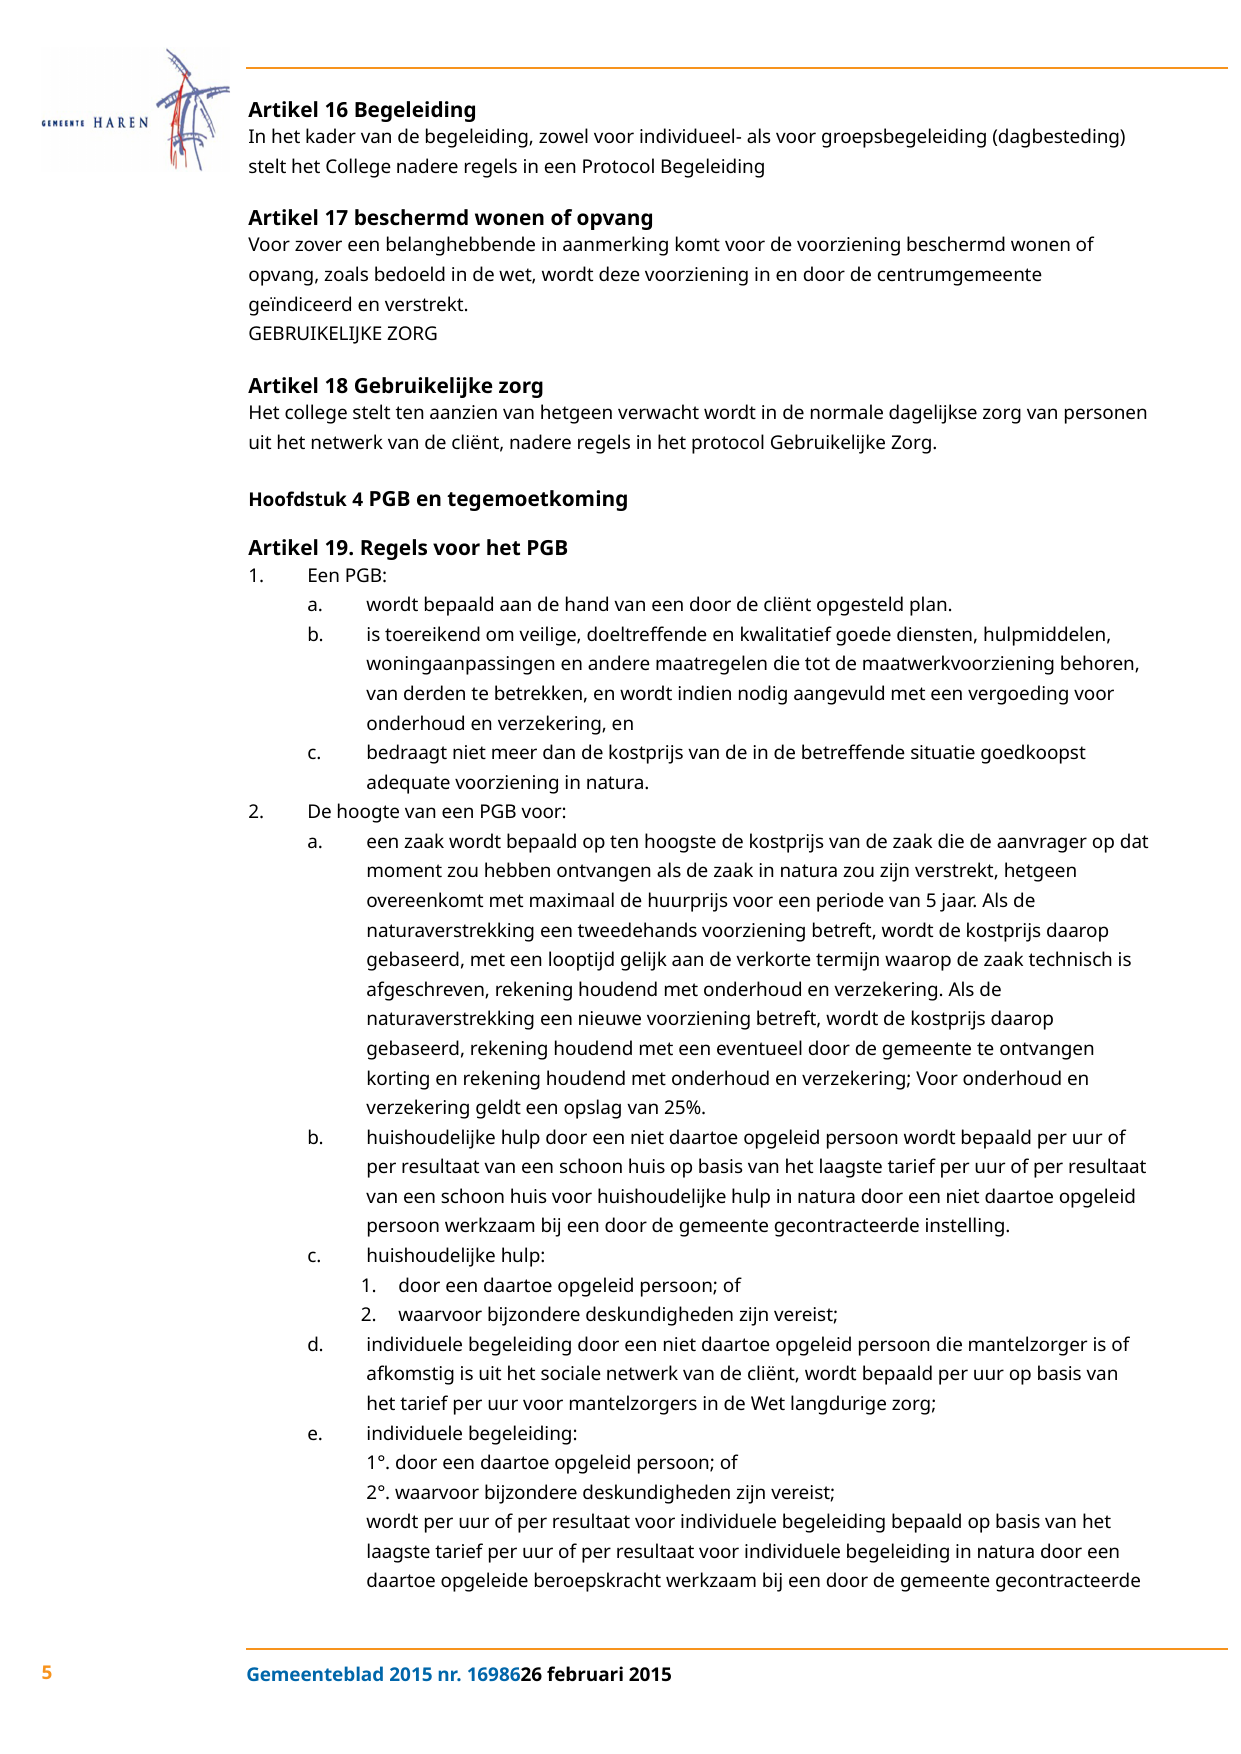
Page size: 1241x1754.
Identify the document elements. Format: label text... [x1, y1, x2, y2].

list De hoogte van een PGB voor: [248, 798, 1152, 824]
list bedraagt niet meer dan de kostprijs van de in de betreffende situatie goedkoopst adequate voorziening in natura. [307, 739, 1152, 795]
text In het kader van de begeleiding, zowel voor individueel- als voor groepsbegeleiding (dagbesteding) stelt het College nadere regels in een Protocol Begeleiding [248, 123, 1152, 178]
list huishoudelijke hulp door een niet daartoe opgeleid persoon wordt bepaald per uur of per resultaat van een schoon huis op basis van het laagste tarief per uur of per resultaat van een schoon huis voor huishoudelijke hulp in natura door een niet daartoe opgeleid persoon werkzaam bij een door de gemeente gecontracteerde instelling. [307, 1124, 1152, 1238]
list huishoudelijke hulp: [307, 1242, 1152, 1268]
text Artikel 19. Regels voor het PGB [248, 533, 1152, 562]
list individuele begeleiding: [307, 1420, 1152, 1446]
list waarvoor bijzondere deskundigheden zijn vereist; [361, 1301, 1152, 1327]
list wordt bepaald aan de hand van een door de cliënt opgesteld plan. [307, 591, 1152, 617]
text GEBRUIKELIJKE ZORG [248, 320, 1152, 346]
list individuele begeleiding door een niet daartoe opgeleid persoon die mantelzorger is of afkomstig is uit het sociale netwerk van de cliënt, wordt bepaald per uur op basis van het tarief per uur voor mantelzorgers in de Wet langdurige zorg; [307, 1331, 1152, 1416]
picture [41, 47, 231, 172]
list een zaak wordt bepaald op ten hoogste de kostprijs van de zaak die de aanvrager op dat moment zou hebben ontvangen als de zaak in natura zou zijn verstrekt, hetgeen overeenkomt met maximaal de huurprijs voor een periode van 5 jaar. Als de naturaverstrekking een tweedehands voorziening betreft, wordt de kostprijs daarop gebaseerd, met een looptijd gelijk aan de verkorte termijn waarop de zaak technisch is afgeschreven, rekening houdend met onderhoud en verzekering. Als de naturaverstrekking een nieuwe voorziening betreft, wordt de kostprijs daarop gebaseerd, rekening houdend met een eventueel door de gemeente te ontvangen korting en rekening houdend met onderhoud en verzekering; Voor onderhoud en verzekering geldt een opslag van 25%. [307, 828, 1152, 1120]
list 2°. waarvoor bijzondere deskundigheden zijn vereist; [307, 1479, 1152, 1505]
text Hoofdstuk 4 PGB en tegemoetkoming [248, 484, 1152, 513]
text Het college stelt ten aanzien van hetgeen verwacht wordt in de normale dagelijkse zorg van personen uit het netwerk van de cliënt, nadere regels in het protocol Gebruikelijke Zorg. [248, 399, 1152, 454]
list door een daartoe opgeleid persoon; of [361, 1272, 1152, 1298]
text Artikel 17 beschermd wonen of opvang [248, 203, 1152, 232]
list 1°. door een daartoe opgeleid persoon; of [307, 1449, 1152, 1475]
text Voor zover een belanghebbende in aanmerking komt voor de voorziening beschermd wonen of opvang, zoals bedoeld in de wet, wordt deze voorziening in en door de centrumgemeente geïndiceerd en verstrekt. [248, 232, 1152, 317]
list wordt per uur of per resultaat voor individuele begeleiding bepaald op basis van het laagste tarief per uur of per resultaat voor individuele begeleiding in natura door een daartoe opgeleide beroepskracht werkzaam bij een door de gemeente gecontracteerde [307, 1508, 1152, 1593]
text Artikel 18 Gebruikelijke zorg [248, 371, 1152, 399]
list Een PGB: [248, 562, 1152, 588]
text Artikel 16 Begeleiding [248, 95, 1152, 123]
list is toereikend om veilige, doeltreffende en kwalitatief goede diensten, hulpmiddelen, woningaanpassingen en andere maatregelen die tot de maatwerkvoorziening behoren, van derden te betrekken, en wordt indien nodig aangevuld met een vergoeding voor onderhoud en verzekering, en [307, 621, 1152, 736]
